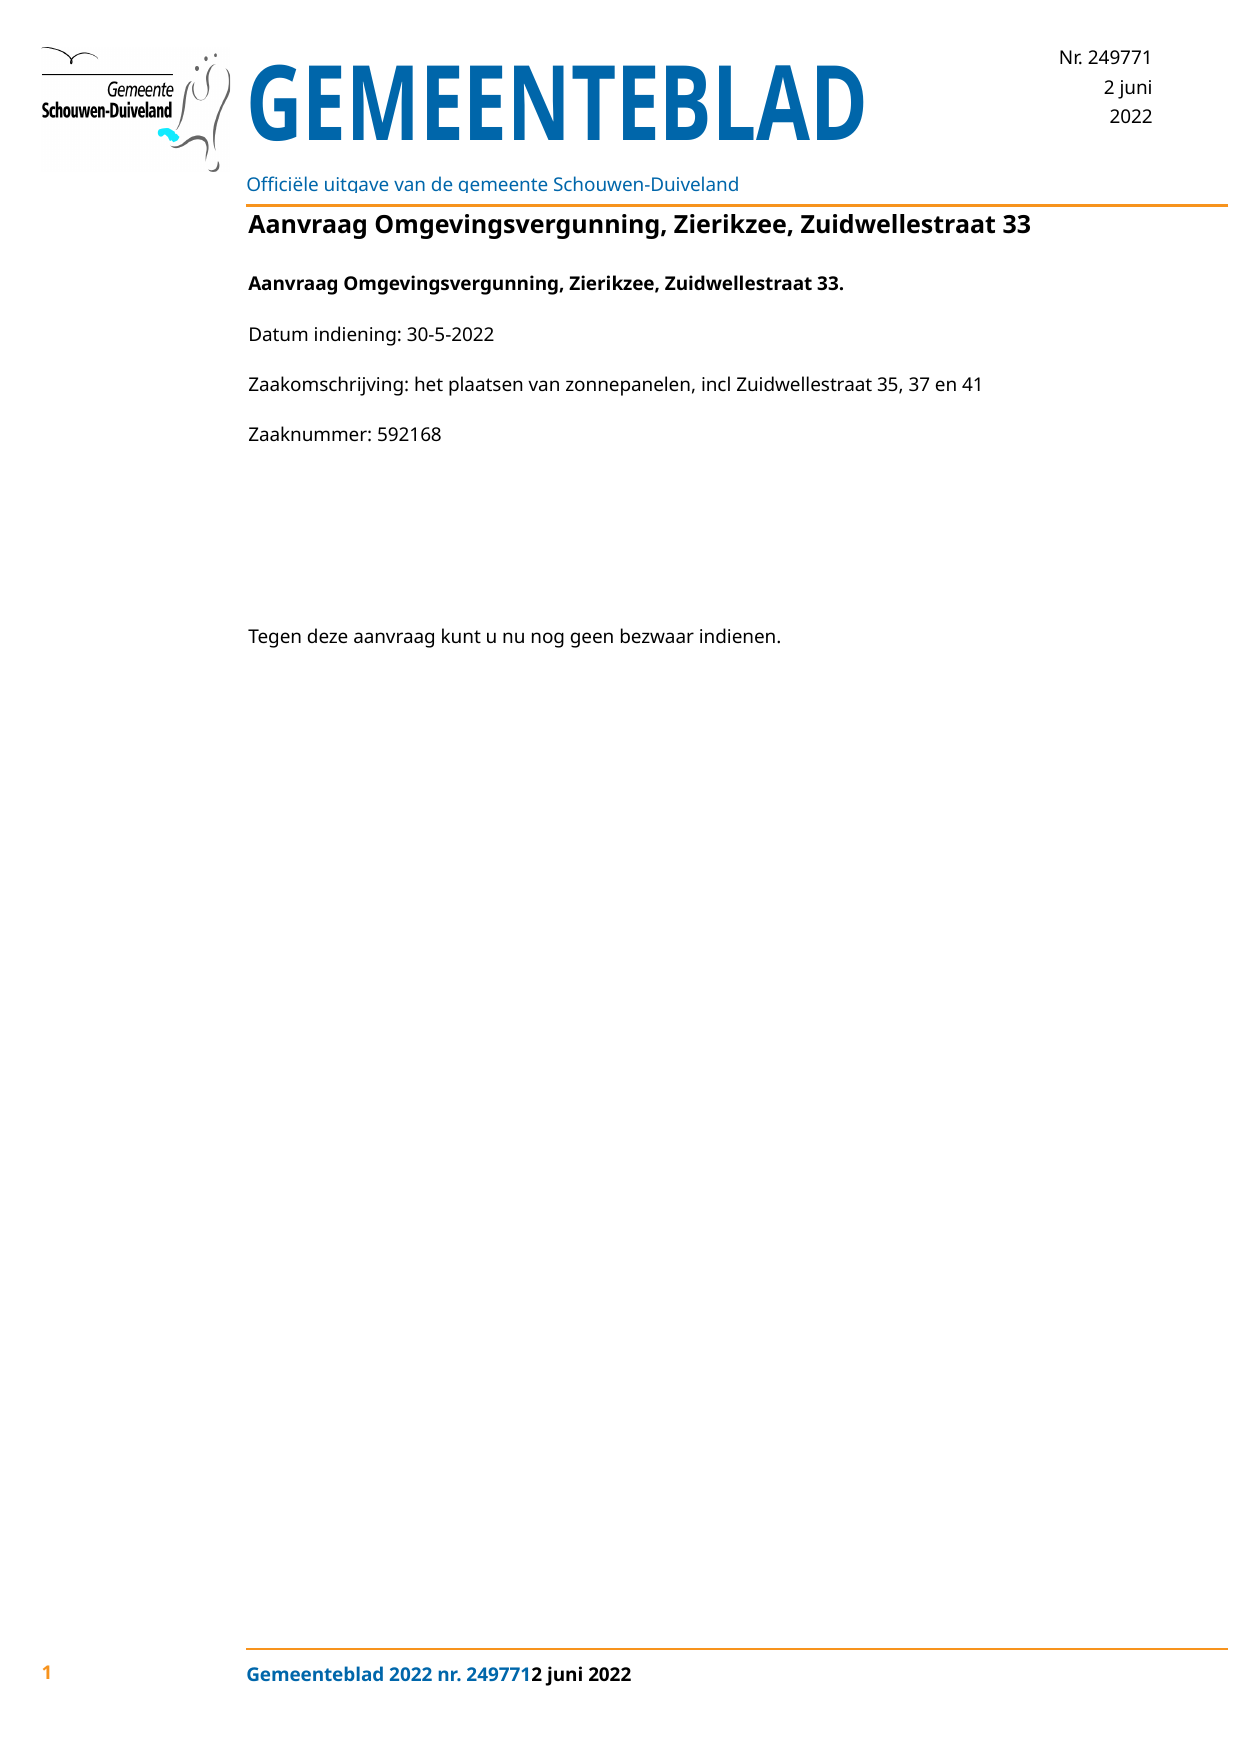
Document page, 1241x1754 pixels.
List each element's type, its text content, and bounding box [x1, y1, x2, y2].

text Tegen deze aanvraag kunt u nu nog geen bezwaar indienen. [248, 623, 1152, 649]
text Datum indiening: 30-5-2022 [248, 321, 1152, 346]
text Aanvraag Omgevingsvergunning, Zierikzee, Zuidwellestraat 33. [248, 270, 1152, 296]
text Zaaknummer: 592168 [248, 422, 1152, 447]
text Aanvraag Omgevingsvergunning, Zierikzee, Zuidwellestraat 33 [248, 207, 1152, 241]
text Zaakomschrijving: het plaatsen van zonnepanelen, incl Zuidwellestraat 35, 37 en 41 [248, 371, 1152, 397]
picture [41, 47, 231, 172]
